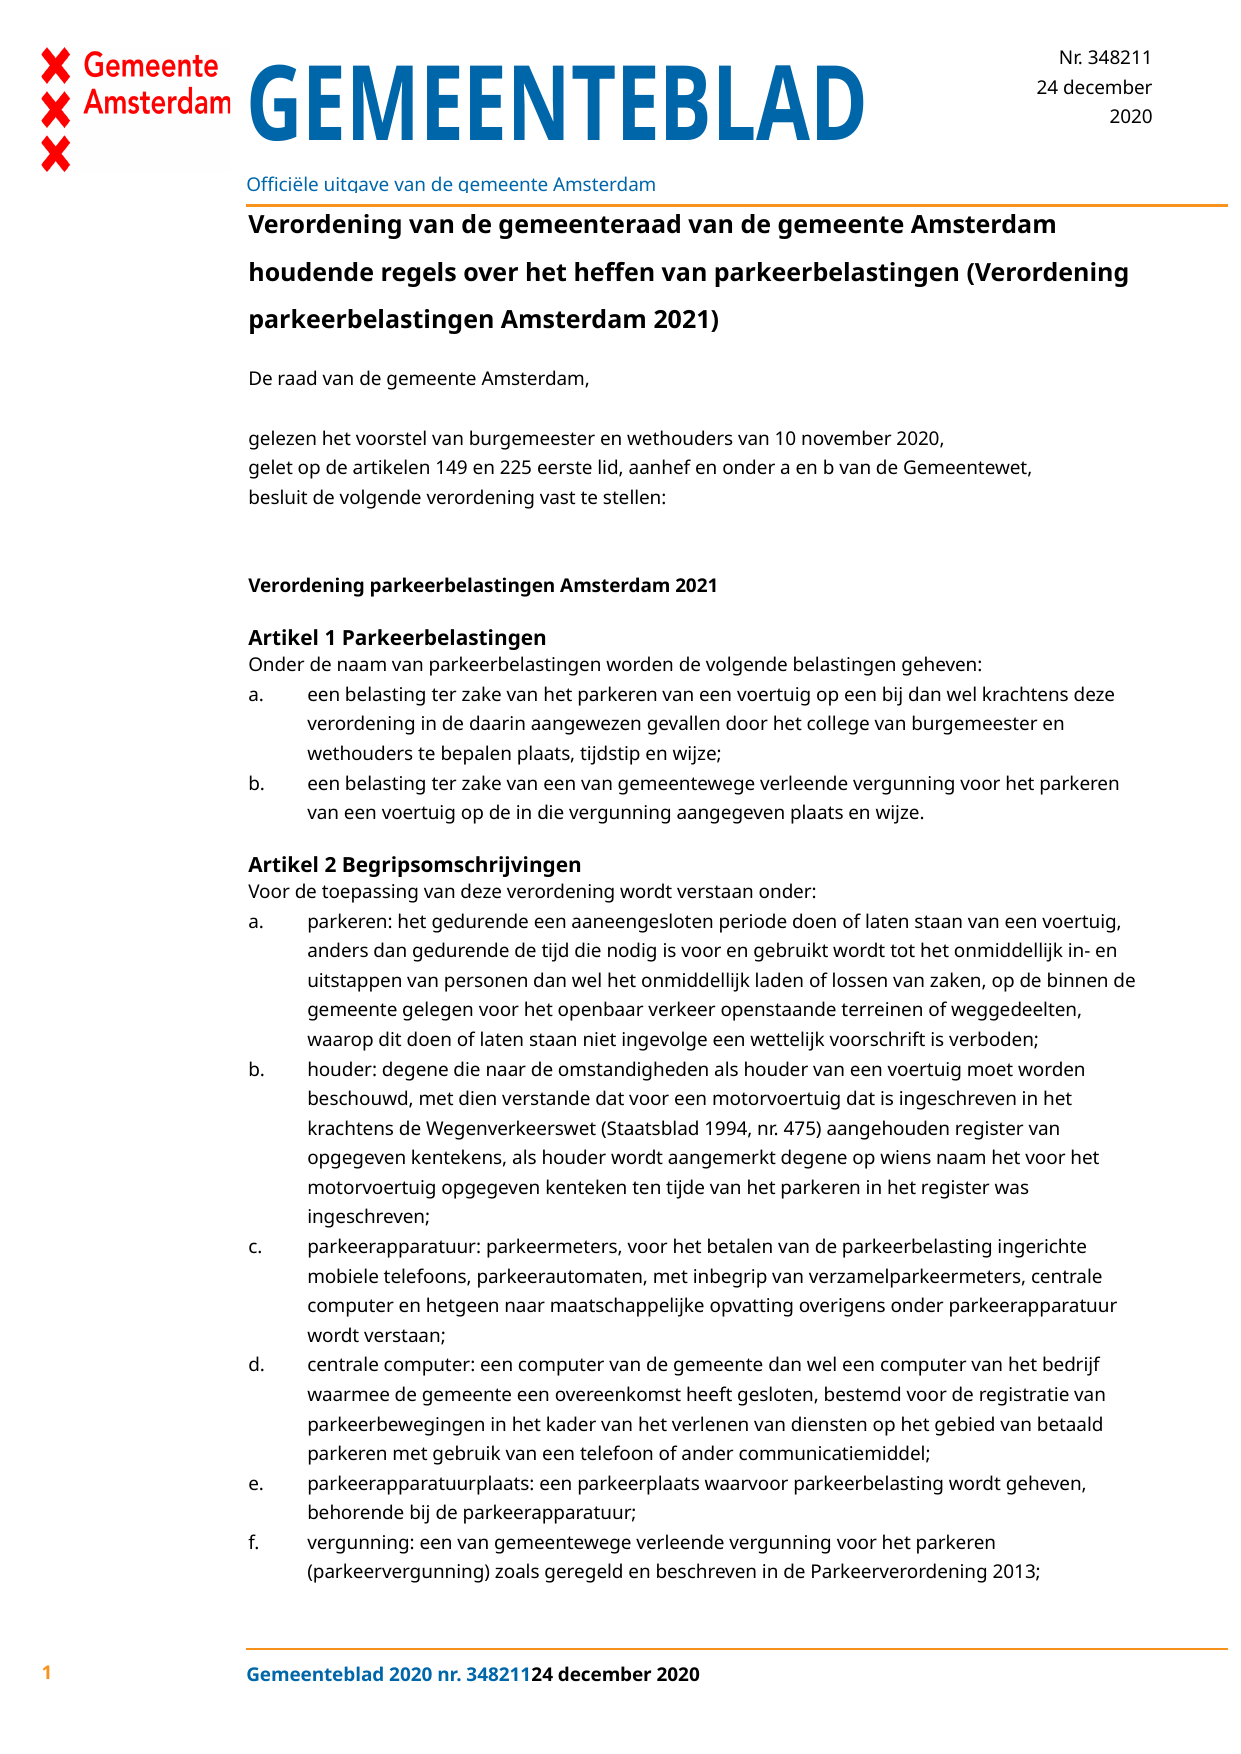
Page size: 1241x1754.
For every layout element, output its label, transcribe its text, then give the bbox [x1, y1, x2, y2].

list parkeerapparatuur: parkeermeters, voor het betalen van de parkeerbelasting ingerichte mobiele telefoons, parkeerautomaten, met inbegrip van verzamelparkeermeters, centrale computer en hetgeen naar maatschappelijke opvatting overigens onder parkeerapparatuur wordt verstaan; [248, 1233, 1152, 1348]
picture [41, 47, 231, 172]
text gelezen het voorstel van burgemeester en wethouders van 10 november 2020, [248, 425, 1152, 450]
list houder: degene die naar de omstandigheden als houder van een voertuig moet worden beschouwd, met dien verstande dat voor een motorvoertuig dat is ingeschreven in het krachtens de Wegenverkeerswet (Staatsblad 1994, nr. 475) aangehouden register van opgegeven kentekens, als houder wordt aangemerkt degene op wiens naam het voor het motorvoertuig opgegeven kenteken ten tijde van het parkeren in het register was ingeschreven; [248, 1056, 1152, 1229]
list centrale computer: een computer van de gemeente dan wel een computer van het bedrijf waarmee de gemeente een overeenkomst heeft gesloten, bestemd voor de registratie van parkeerbewegingen in het kader van het verlenen van diensten op het gebied van betaald parkeren met gebruik van een telefoon of ander communicatiemiddel; [248, 1352, 1152, 1466]
text Verordening van de gemeenteraad van de gemeente Amsterdam houdende regels over het heffen van parkeerbelastingen (Verordening parkeerbelastingen Amsterdam 2021) [248, 207, 1152, 336]
list parkeerapparatuurplaats: een parkeerplaats waarvoor parkeerbelasting wordt geheven, behorende bij de parkeerapparatuur; [248, 1470, 1152, 1525]
text gelet op de artikelen 149 en 225 eerste lid, aanhef en onder a en b van de Gemeentewet, [248, 454, 1152, 480]
text Voor de toepassing van deze verordening wordt verstaan onder: [248, 878, 1152, 904]
text Onder de naam van parkeerbelastingen worden de volgende belastingen geheven: [248, 651, 1152, 677]
text De raad van de gemeente Amsterdam, [248, 366, 1152, 391]
text Verordening parkeerbelastingen Amsterdam 2021 [248, 573, 1152, 598]
text besluit de volgende verordening vast te stellen: [248, 484, 1152, 509]
list een belasting ter zake van het parkeren van een voertuig op een bij dan wel krachtens deze verordening in de daarin aangewezen gevallen door het college van burgemeester en wethouders te bepalen plaats, tijdstip en wijze; [248, 681, 1152, 766]
list een belasting ter zake van een van gemeentewege verleende vergunning voor het parkeren van een voertuig op de in die vergunning aangegeven plaats en wijze. [248, 770, 1152, 825]
text Artikel 2 Begripsomschrijvingen [248, 850, 1152, 878]
list parkeren: het gedurende een aaneengesloten periode doen of laten staan van een voertuig, anders dan gedurende de tijd die nodig is voor en gebruikt wordt tot het onmiddellijk in- en uitstappen van personen dan wel het onmiddellijk laden of lossen van zaken, op de binnen de gemeente gelegen voor het openbaar verkeer openstaande terreinen of weggedeelten, waarop dit doen of laten staan niet ingevolge een wettelijk voorschrift is verboden; [248, 908, 1152, 1052]
text Artikel 1 Parkeerbelastingen [248, 623, 1152, 651]
list vergunning: een van gemeentewege verleende vergunning voor het parkeren (parkeervergunning) zoals geregeld en beschreven in de Parkeerverordening 2013; [248, 1529, 1152, 1584]
